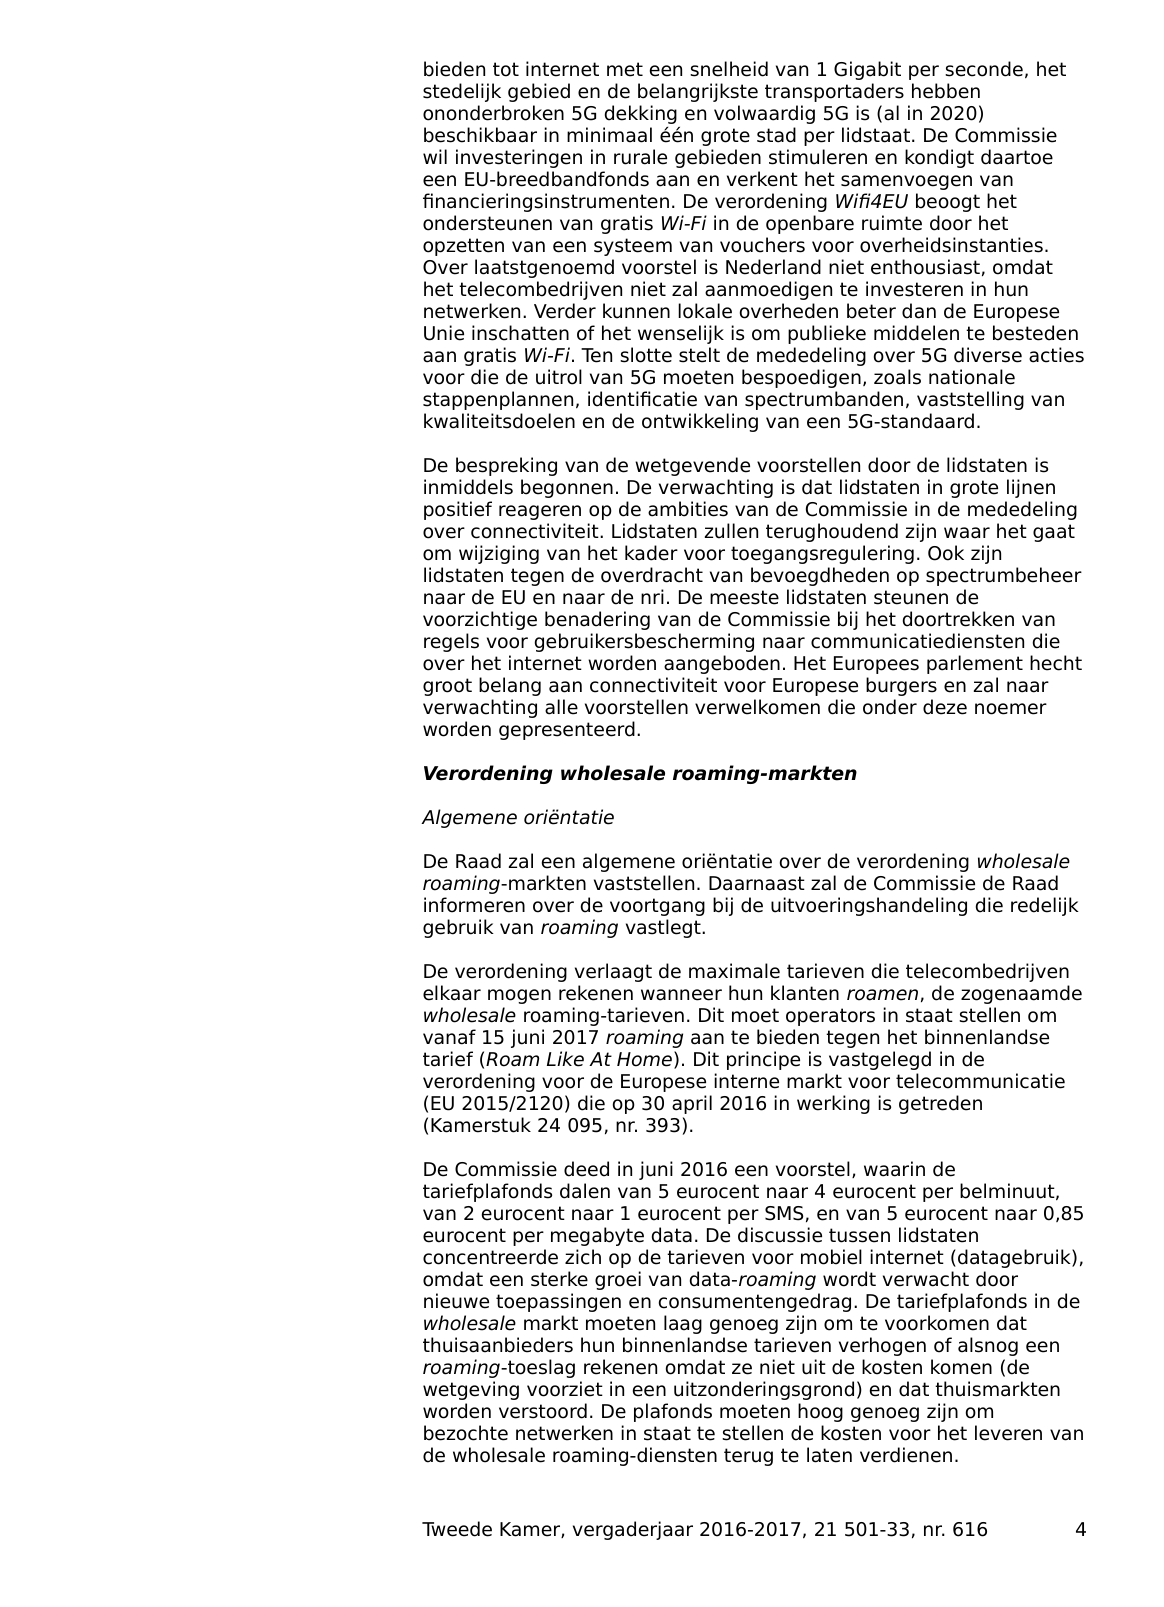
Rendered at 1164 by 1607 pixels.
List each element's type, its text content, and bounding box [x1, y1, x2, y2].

text bieden tot internet met een snelheid van 1 Gigabit per seconde, het stedelijk gebied en de belangrijkste transportaders hebben ononderbroken 5G dekking en volwaardig 5G is (al in 2020) beschikbaar in minimaal één grote stad per lidstaat. De Commissie wil investeringen in rurale gebieden stimuleren en kondigt daartoe een EU-breedbandfonds aan en verkent het samenvoegen van financieringsinstrumenten. De verordening Wifi4EU beoogt het ondersteunen van gratis Wi-Fi in de openbare ruimte door het opzetten van een systeem van vouchers voor overheidsinstanties. Over laatstgenoemd voorstel is Nederland niet enthousiast, omdat het telecombedrijven niet zal aanmoedigen te investeren in hun netwerken. Verder kunnen lokale overheden beter dan de Europese Unie inschatten of het wenselijk is om publieke middelen te besteden aan gratis Wi-Fi. Ten slotte stelt de mededeling over 5G diverse acties voor die de uitrol van 5G moeten bespoedigen, zoals nationale stappenplannen, identificatie van spectrumbanden, vaststelling van kwaliteitsdoelen en de ontwikkeling van een 5G-standaard. [422, 59, 1087, 433]
text De Raad zal een algemene oriëntatie over de verordening wholesale roaming-markten vaststellen. Daarnaast zal de Commissie de Raad informeren over de voortgang bij de uitvoeringshandeling die redelijk gebruik van roaming vastlegt. [422, 851, 1087, 939]
text De verordening verlaagt de maximale tarieven die telecombedrijven elkaar mogen rekenen wanneer hun klanten roamen, de zogenaamde wholesale roaming-tarieven. Dit moet operators in staat stellen om vanaf 15 juni 2017 roaming aan te bieden tegen het binnenlandse tarief (Roam Like At Home). Dit principe is vastgelegd in de verordening voor de Europese interne markt voor telecommunicatie (EU 2015/2120) die op 30 april 2016 in werking is getreden (Kamerstuk 24 095, nr. 393). [422, 961, 1087, 1137]
subtitle Verordening wholesale roaming-markten [422, 763, 1087, 785]
subtitle Algemene oriëntatie [422, 807, 1087, 829]
text De Commissie deed in juni 2016 een voorstel, waarin de tariefplafonds dalen van 5 eurocent naar 4 eurocent per belminuut, van 2 eurocent naar 1 eurocent per SMS, en van 5 eurocent naar 0,85 eurocent per megabyte data. De discussie tussen lidstaten concentreerde zich op de tarieven voor mobiel internet (datagebruik), omdat een sterke groei van data-roaming wordt verwacht door nieuwe toepassingen en consumentengedrag. De tariefplafonds in de wholesale markt moeten laag genoeg zijn om te voorkomen dat thuisaanbieders hun binnenlandse tarieven verhogen of alsnog een roaming-toeslag rekenen omdat ze niet uit de kosten komen (de wetgeving voorziet in een uitzonderingsgrond) en dat thuismarkten worden verstoord. De plafonds moeten hoog genoeg zijn om bezochte netwerken in staat te stellen de kosten voor het leveren van de wholesale roaming-diensten terug te laten verdienen. [422, 1159, 1087, 1467]
text De bespreking van de wetgevende voorstellen door de lidstaten is inmiddels begonnen. De verwachting is dat lidstaten in grote lijnen positief reageren op de ambities van de Commissie in de mededeling over connectiviteit. Lidstaten zullen terughoudend zijn waar het gaat om wijziging van het kader voor toegangsregulering. Ook zijn lidstaten tegen de overdracht van bevoegdheden op spectrumbeheer naar de EU en naar de nri. De meeste lidstaten steunen de voorzichtige benadering van de Commissie bij het doortrekken van regels voor gebruikersbescherming naar communicatiediensten die over het internet worden aangeboden. Het Europees parlement hecht groot belang aan connectiviteit voor Europese burgers en zal naar verwachting alle voorstellen verwelkomen die onder deze noemer worden gepresenteerd. [422, 455, 1087, 741]
